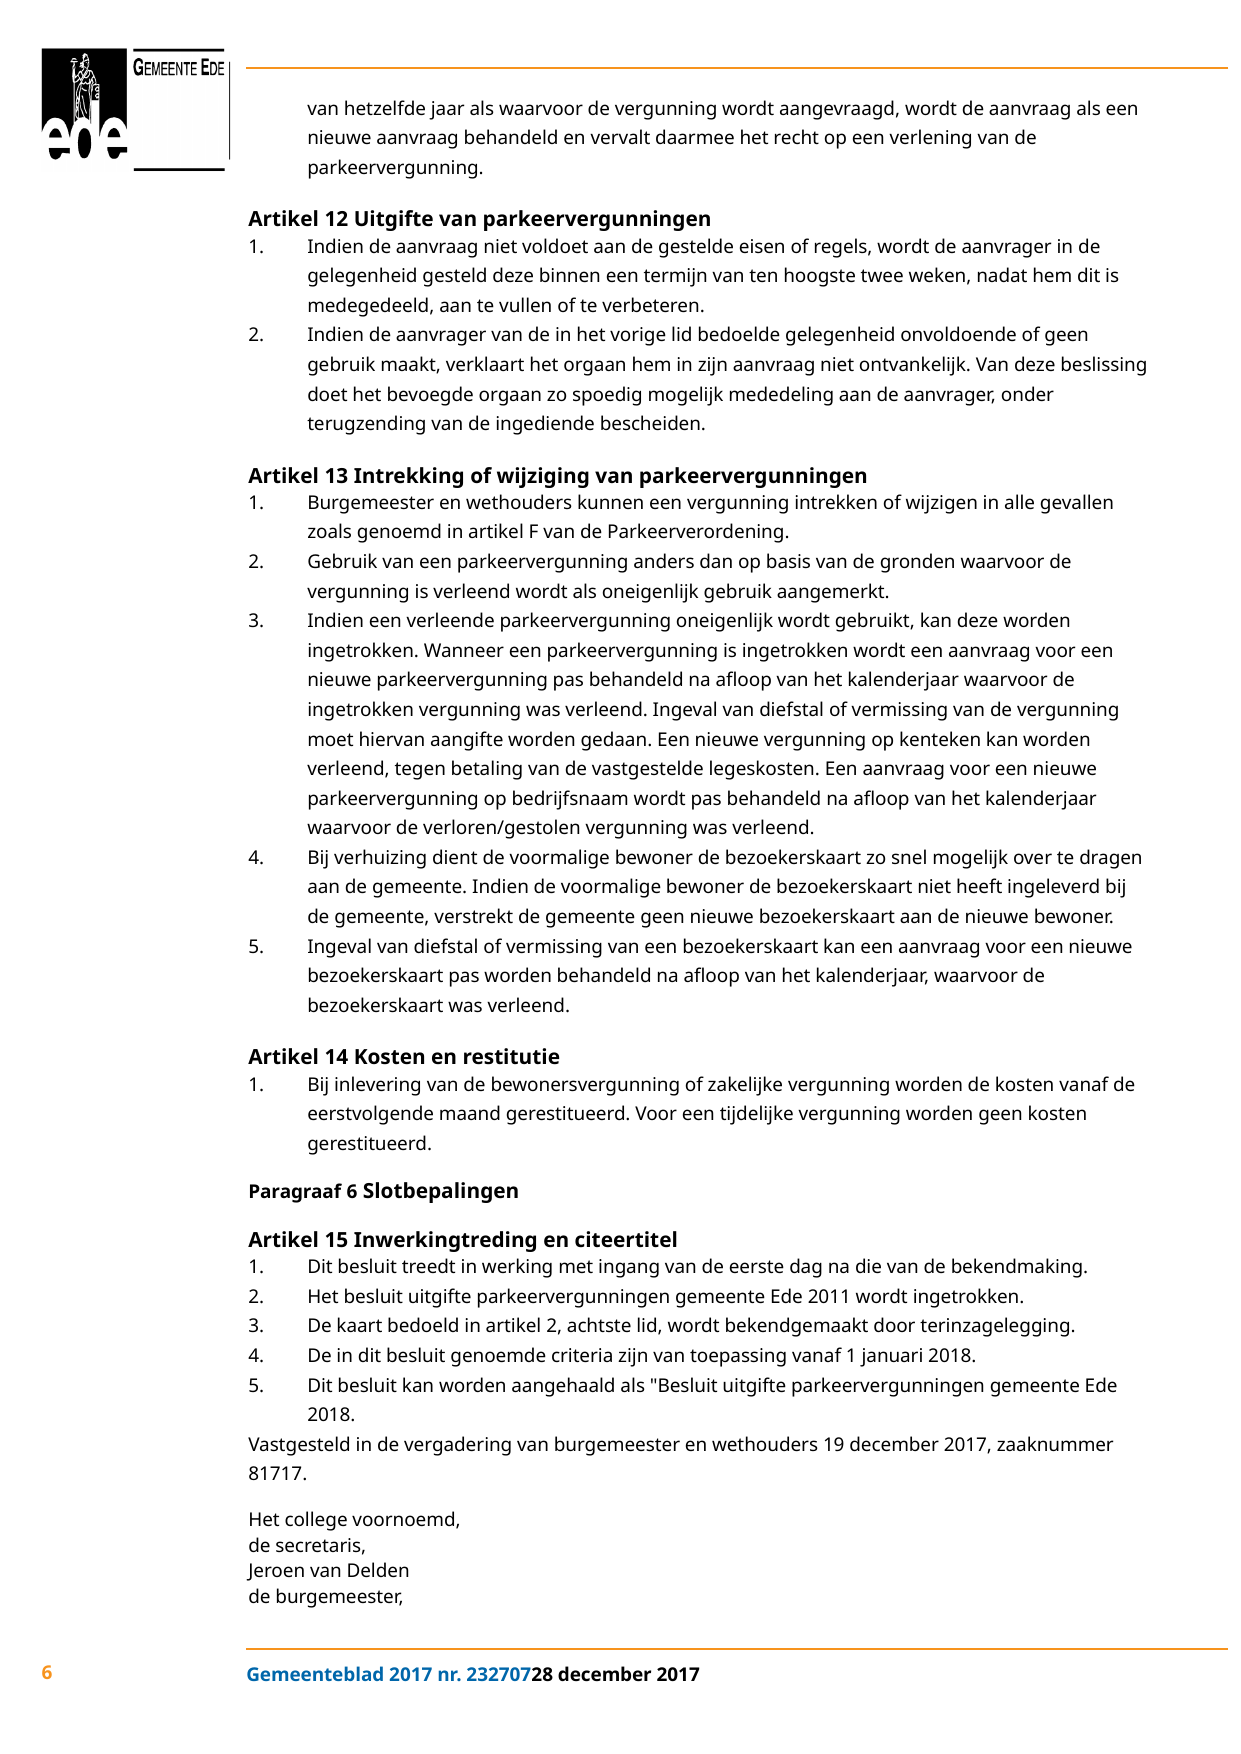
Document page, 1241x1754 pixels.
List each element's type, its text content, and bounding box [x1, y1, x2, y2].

list Dit besluit kan worden aangehaald als "Besluit uitgifte parkeervergunningen gemeente Ede 2018. [248, 1372, 1152, 1427]
text Jeroen van Delden [248, 1558, 1152, 1583]
list Het besluit uitgifte parkeervergunningen gemeente Ede 2011 wordt ingetrokken. [248, 1283, 1152, 1309]
list De kaart bedoeld in artikel 2, achtste lid, wordt bekendgemaakt door terinzagelegging. [248, 1313, 1152, 1338]
text de secretaris, [248, 1532, 1152, 1558]
text Het college voornoemd, [248, 1506, 1152, 1532]
list Dit besluit treedt in werking met ingang van de eerste dag na die van de bekendmaking. [248, 1253, 1152, 1279]
list Bij inlevering van de bewonersvergunning of zakelijke vergunning worden de kosten vanaf de eerstvolgende maand gerestitueerd. Voor een tijdelijke vergunning worden geen kosten gerestitueerd. [248, 1071, 1152, 1156]
text Artikel 15 Inwerkingtreding en citeertitel [248, 1225, 1152, 1253]
list Indien de aanvraag niet voldoet aan de gestelde eisen of regels, wordt de aanvrager in de gelegenheid gesteld deze binnen een termijn van ten hoogste twee weken, nadat hem dit is medegedeeld, aan te vullen of te verbeteren. [248, 233, 1152, 318]
list Ingeval van diefstal of vermissing van een bezoekerskaart kan een aanvraag voor een nieuwe bezoekerskaart pas worden behandeld na afloop van het kalenderjaar, waarvoor de bezoekerskaart was verleend. [248, 933, 1152, 1018]
text Artikel 14 Kosten en restitutie [248, 1042, 1152, 1071]
text Paragraaf 6 Slotbepalingen [248, 1176, 1152, 1204]
text Artikel 12 Uitgifte van parkeervergunningen [248, 204, 1152, 233]
list Gebruik van een parkeervergunning anders dan op basis van de gronden waarvoor de vergunning is verleend wordt als oneigenlijk gebruik aangemerkt. [248, 548, 1152, 604]
text de burgemeester, [248, 1583, 1152, 1609]
text Artikel 13 Intrekking of wijziging van parkeervergunningen [248, 461, 1152, 489]
list Indien een verleende parkeervergunning oneigenlijk wordt gebruikt, kan deze worden ingetrokken. Wanneer een parkeervergunning is ingetrokken wordt een aanvraag voor een nieuwe parkeervergunning pas behandeld na afloop van het kalenderjaar waarvoor de ingetrokken vergunning was verleend. Ingeval van diefstal of vermissing van de vergunning moet hiervan aangifte worden gedaan. Een nieuwe vergunning op kenteken kan worden verleend, tegen betaling van de vastgestelde legeskosten. Een aanvraag voor een nieuwe parkeervergunning op bedrijfsnaam wordt pas behandeld na afloop van het kalenderjaar waarvoor de verloren/gestolen vergunning was verleend. [248, 607, 1152, 840]
list De in dit besluit genoemde criteria zijn van toepassing vanaf 1 januari 2018. [248, 1342, 1152, 1368]
list van hetzelfde jaar als waarvoor de vergunning wordt aangevraagd, wordt de aanvraag als een nieuwe aanvraag behandeld en vervalt daarmee het recht op een verlening van de parkeervergunning. [248, 95, 1152, 180]
list Indien de aanvrager van de in het vorige lid bedoelde gelegenheid onvoldoende of geen gebruik maakt, verklaart het orgaan hem in zijn aanvraag niet ontvankelijk. Van deze beslissing doet het bevoegde orgaan zo spoedig mogelijk mededeling aan de aanvrager, onder terugzending van de ingediende bescheiden. [248, 322, 1152, 436]
picture [41, 47, 231, 172]
text Vastgesteld in de vergadering van burgemeester en wethouders 19 december 2017, zaaknummer 81717. [248, 1431, 1152, 1486]
list Bij verhuizing dient de voormalige bewoner de bezoekerskaart zo snel mogelijk over te dragen aan de gemeente. Indien de voormalige bewoner de bezoekerskaart niet heeft ingeleverd bij de gemeente, verstrekt de gemeente geen nieuwe bezoekerskaart aan de nieuwe bewoner. [248, 844, 1152, 929]
list Burgemeester en wethouders kunnen een vergunning intrekken of wijzigen in alle gevallen zoals genoemd in artikel F van de Parkeerverordening. [248, 489, 1152, 544]
